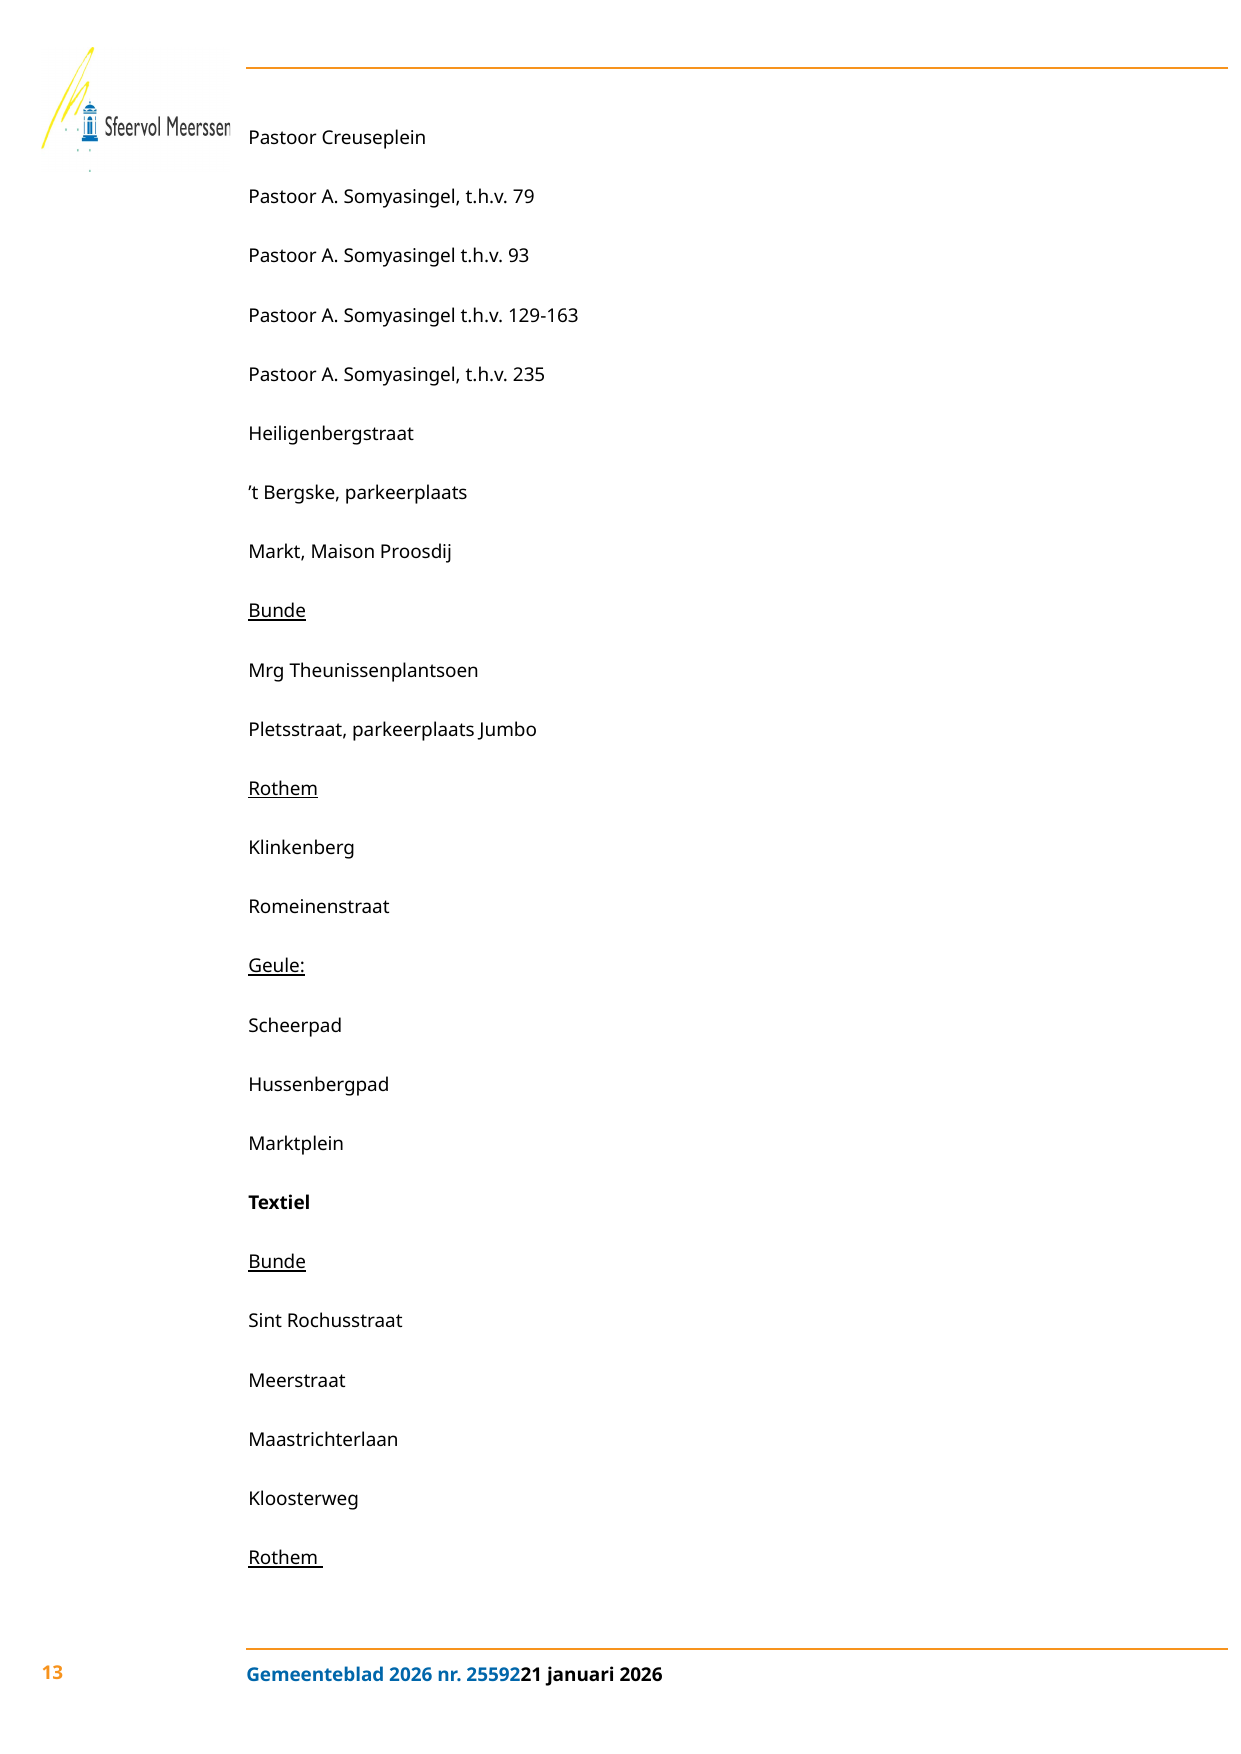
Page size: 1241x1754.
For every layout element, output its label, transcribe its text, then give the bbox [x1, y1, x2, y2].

text Pastoor A. Somyasingel t.h.v. 93 [248, 243, 1152, 268]
text Pastoor Creuseplein [248, 124, 1152, 150]
text Marktplein [248, 1130, 1152, 1156]
text Markt, Maison Proosdij [248, 538, 1152, 564]
text Bunde [248, 598, 1152, 623]
text Textiel [248, 1189, 1152, 1215]
text Romeinenstraat [248, 893, 1152, 919]
text Mrg Theunissenplantsoen [248, 657, 1152, 683]
text Scheerpad [248, 1012, 1152, 1038]
text Klinkenberg [248, 834, 1152, 860]
text ’t Bergske, parkeerplaats [248, 479, 1152, 505]
text Rothem [248, 1544, 1152, 1570]
text Pastoor A. Somyasingel, t.h.v. 79 [248, 183, 1152, 209]
text Rothem [248, 775, 1152, 801]
picture [41, 47, 231, 172]
text Geule: [248, 953, 1152, 978]
text Heiligenbergstraat [248, 420, 1152, 446]
text Meerstraat [248, 1367, 1152, 1393]
text Maastrichterlaan [248, 1426, 1152, 1452]
text Kloosterweg [248, 1485, 1152, 1511]
text Pastoor A. Somyasingel t.h.v. 129-163 [248, 302, 1152, 328]
text Pastoor A. Somyasingel, t.h.v. 235 [248, 361, 1152, 387]
text Bunde [248, 1248, 1152, 1274]
text Sint Rochusstraat [248, 1308, 1152, 1333]
text Hussenbergpad [248, 1071, 1152, 1097]
text Pletsstraat, parkeerplaats Jumbo [248, 716, 1152, 742]
